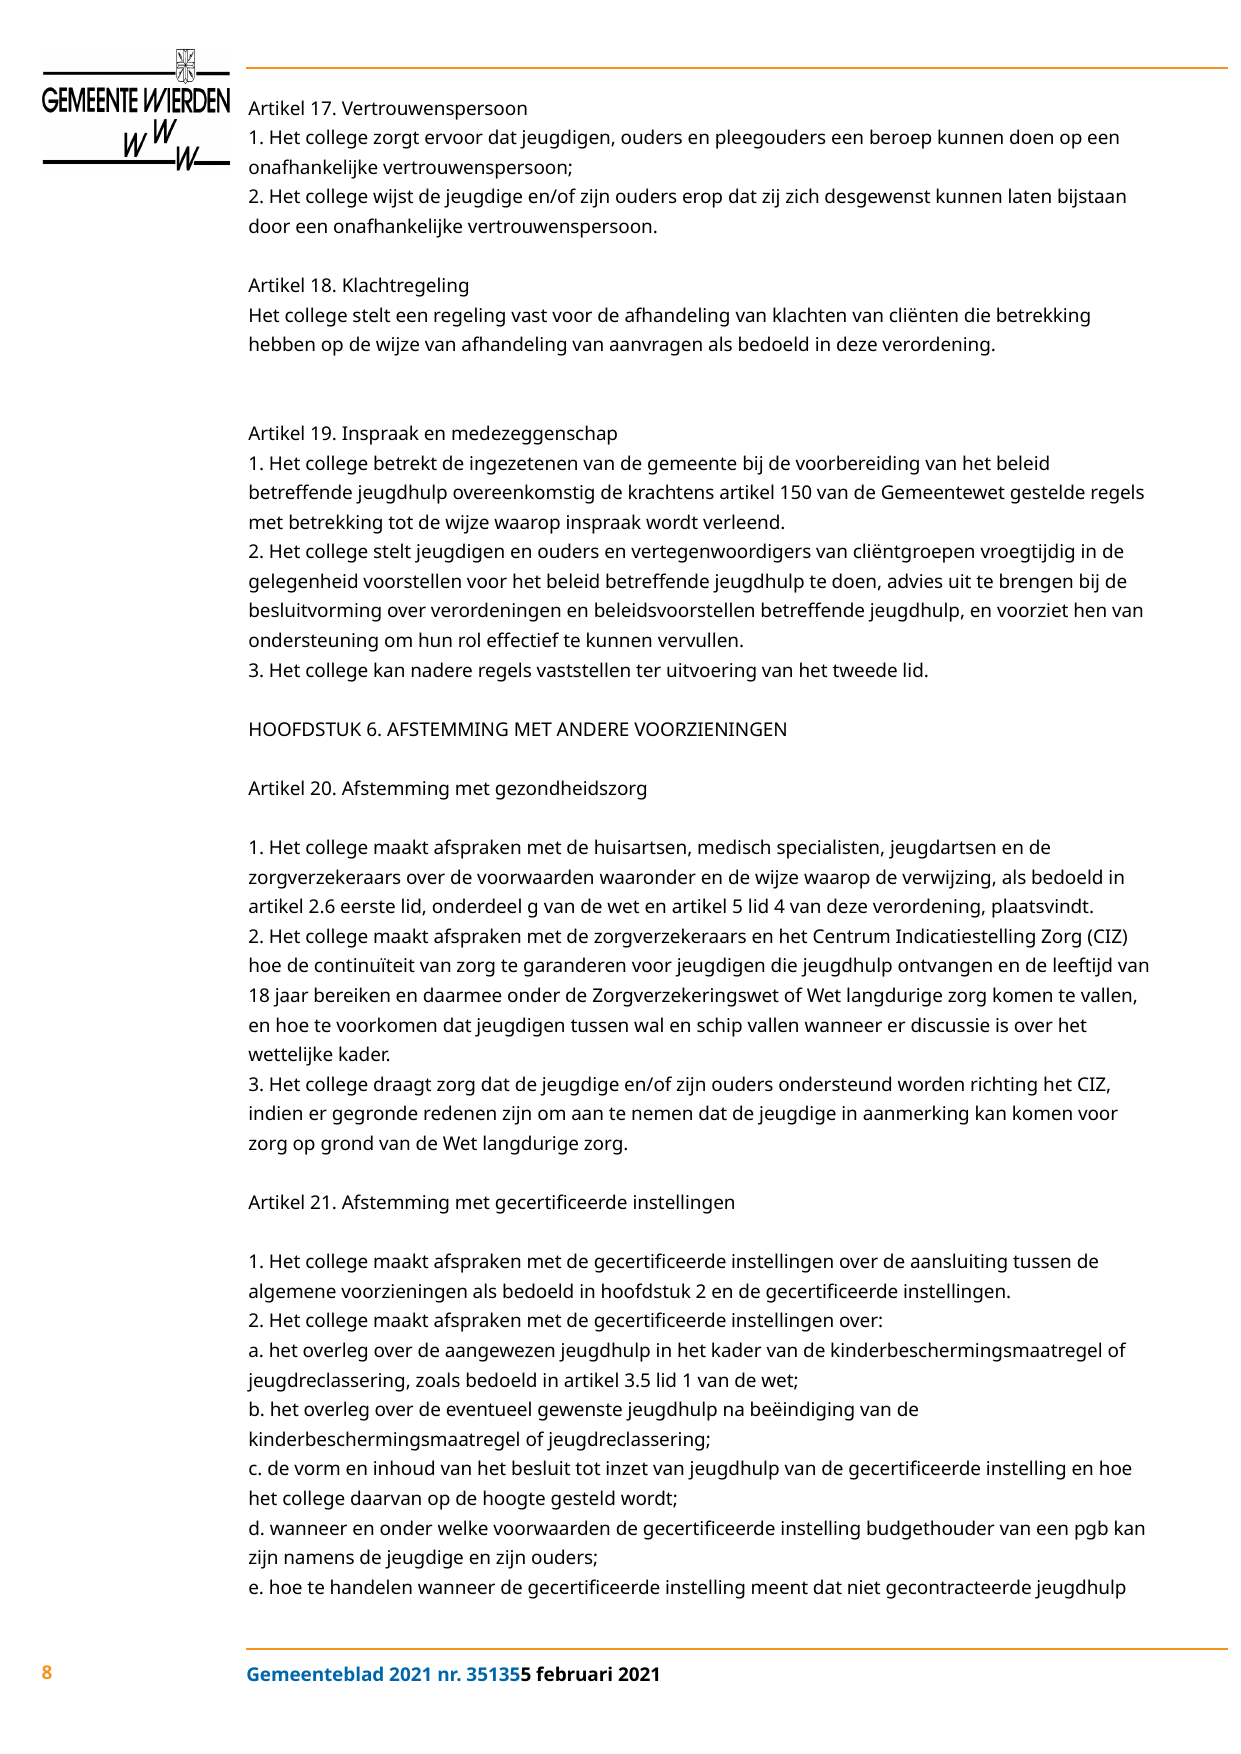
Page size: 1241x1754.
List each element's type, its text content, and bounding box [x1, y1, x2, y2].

text Artikel 18. Klachtregeling [248, 272, 1152, 298]
text d. wanneer en onder welke voorwaarden de gecertificeerde instelling budgethouder van een pgb kan zijn namens de jeugdige en zijn ouders; [248, 1515, 1152, 1570]
text b. het overleg over de eventueel gewenste jeugdhulp na beëindiging van de kinderbeschermingsmaatregel of jeugdreclassering; [248, 1396, 1152, 1452]
text 1. Het college maakt afspraken met de huisartsen, medisch specialisten, jeugdartsen en de zorgverzekeraars over de voorwaarden waaronder en de wijze waarop de verwijzing, als bedoeld in artikel 2.6 eerste lid, onderdeel g van de wet en artikel 5 lid 4 van deze verordening, plaatsvindt. [248, 834, 1152, 919]
text Artikel 20. Afstemming met gezondheidszorg [248, 775, 1152, 801]
text 2. Het college wijst de jeugdige en/of zijn ouders erop dat zij zich desgewenst kunnen laten bijstaan door een onafhankelijke vertrouwenspersoon. [248, 183, 1152, 239]
text 1. Het college zorgt ervoor dat jeugdigen, ouders en pleegouders een beroep kunnen doen op een onafhankelijke vertrouwenspersoon; [248, 124, 1152, 180]
text a. het overleg over de aangewezen jeugdhulp in het kader van de kinderbeschermingsmaatregel of jeugdreclassering, zoals bedoeld in artikel 3.5 lid 1 van de wet; [248, 1337, 1152, 1393]
text 3. Het college draagt zorg dat de jeugdige en/of zijn ouders ondersteund worden richting het CIZ, indien er gegronde redenen zijn om aan te nemen dat de jeugdige in aanmerking kan komen voor zorg op grond van de Wet langdurige zorg. [248, 1071, 1152, 1156]
text Artikel 19. Inspraak en medezeggenschap [248, 420, 1152, 446]
picture [41, 47, 231, 172]
text Artikel 21. Afstemming met gecertificeerde instellingen [248, 1189, 1152, 1215]
text 1. Het college maakt afspraken met de gecertificeerde instellingen over de aansluiting tussen de algemene voorzieningen als bedoeld in hoofdstuk 2 en de gecertificeerde instellingen. [248, 1248, 1152, 1304]
text 2. Het college maakt afspraken met de zorgverzekeraars en het Centrum Indicatiestelling Zorg (CIZ) hoe de continuïteit van zorg te garanderen voor jeugdigen die jeugdhulp ontvangen en de leeftijd van 18 jaar bereiken en daarmee onder de Zorgverzekeringswet of Wet langdurige zorg komen te vallen, en hoe te voorkomen dat jeugdigen tussen wal en schip vallen wanneer er discussie is over het wettelijke kader. [248, 923, 1152, 1067]
text Het college stelt een regeling vast voor de afhandeling van klachten van cliënten die betrekking hebben op de wijze van afhandeling van aanvragen als bedoeld in deze verordening. [248, 302, 1152, 357]
text 3. Het college kan nadere regels vaststellen ter uitvoering van het tweede lid. [248, 657, 1152, 683]
text 1. Het college betrekt de ingezetenen van de gemeente bij de voorbereiding van het beleid betreffende jeugdhulp overeenkomstig de krachtens artikel 150 van de Gemeentewet gestelde regels met betrekking tot de wijze waarop inspraak wordt verleend. [248, 450, 1152, 535]
text e. hoe te handelen wanneer de gecertificeerde instelling meent dat niet gecontracteerde jeugdhulp [248, 1574, 1152, 1600]
text 2. Het college maakt afspraken met de gecertificeerde instellingen over: [248, 1308, 1152, 1333]
text c. de vorm en inhoud van het besluit tot inzet van jeugdhulp van de gecertificeerde instelling en hoe het college daarvan op de hoogte gesteld wordt; [248, 1456, 1152, 1511]
text HOOFDSTUK 6. AFSTEMMING MET ANDERE VOORZIENINGEN [248, 716, 1152, 742]
text 2. Het college stelt jeugdigen en ouders en vertegenwoordigers van cliëntgroepen vroegtijdig in de gelegenheid voorstellen voor het beleid betreffende jeugdhulp te doen, advies uit te brengen bij de besluitvorming over verordeningen en beleidsvoorstellen betreffende jeugdhulp, en voorziet hen van ondersteuning om hun rol effectief te kunnen vervullen. [248, 538, 1152, 653]
text Artikel 17. Vertrouwenspersoon [248, 95, 1152, 121]
